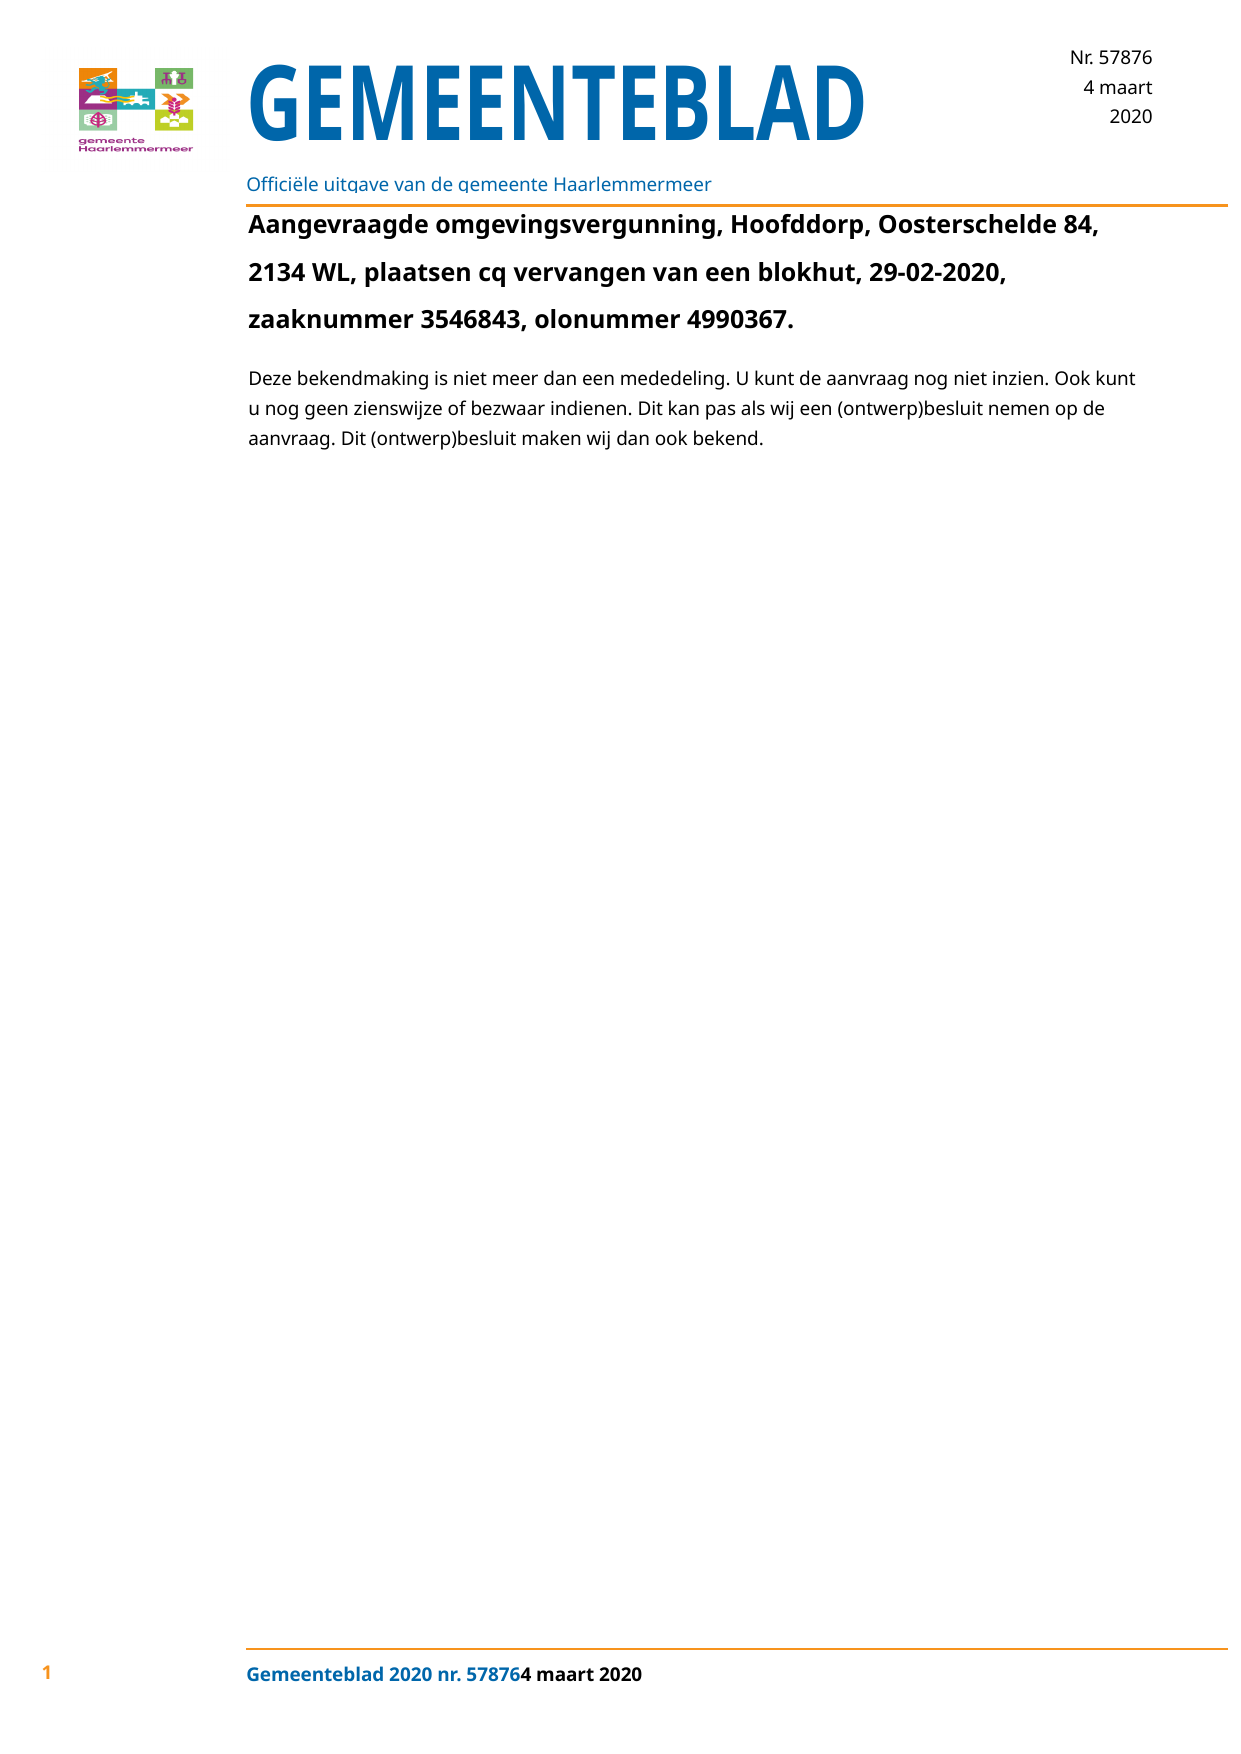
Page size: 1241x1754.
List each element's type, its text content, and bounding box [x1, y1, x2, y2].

text Deze bekendmaking is niet meer dan een mededeling. U kunt de aanvraag nog niet inzien. Ook kunt u nog geen zienswijze of bezwaar indienen. Dit kan pas als wij een (ontwerp)besluit nemen op de aanvraag. Dit (ontwerp)besluit maken wij dan ook bekend. [248, 366, 1152, 450]
picture [41, 47, 231, 172]
text Aangevraagde omgevingsvergunning, Hoofddorp, Oosterschelde 84, 2134 WL, plaatsen cq vervangen van een blokhut, 29-02-2020, zaaknummer 3546843, olonummer 4990367. [248, 207, 1152, 336]
